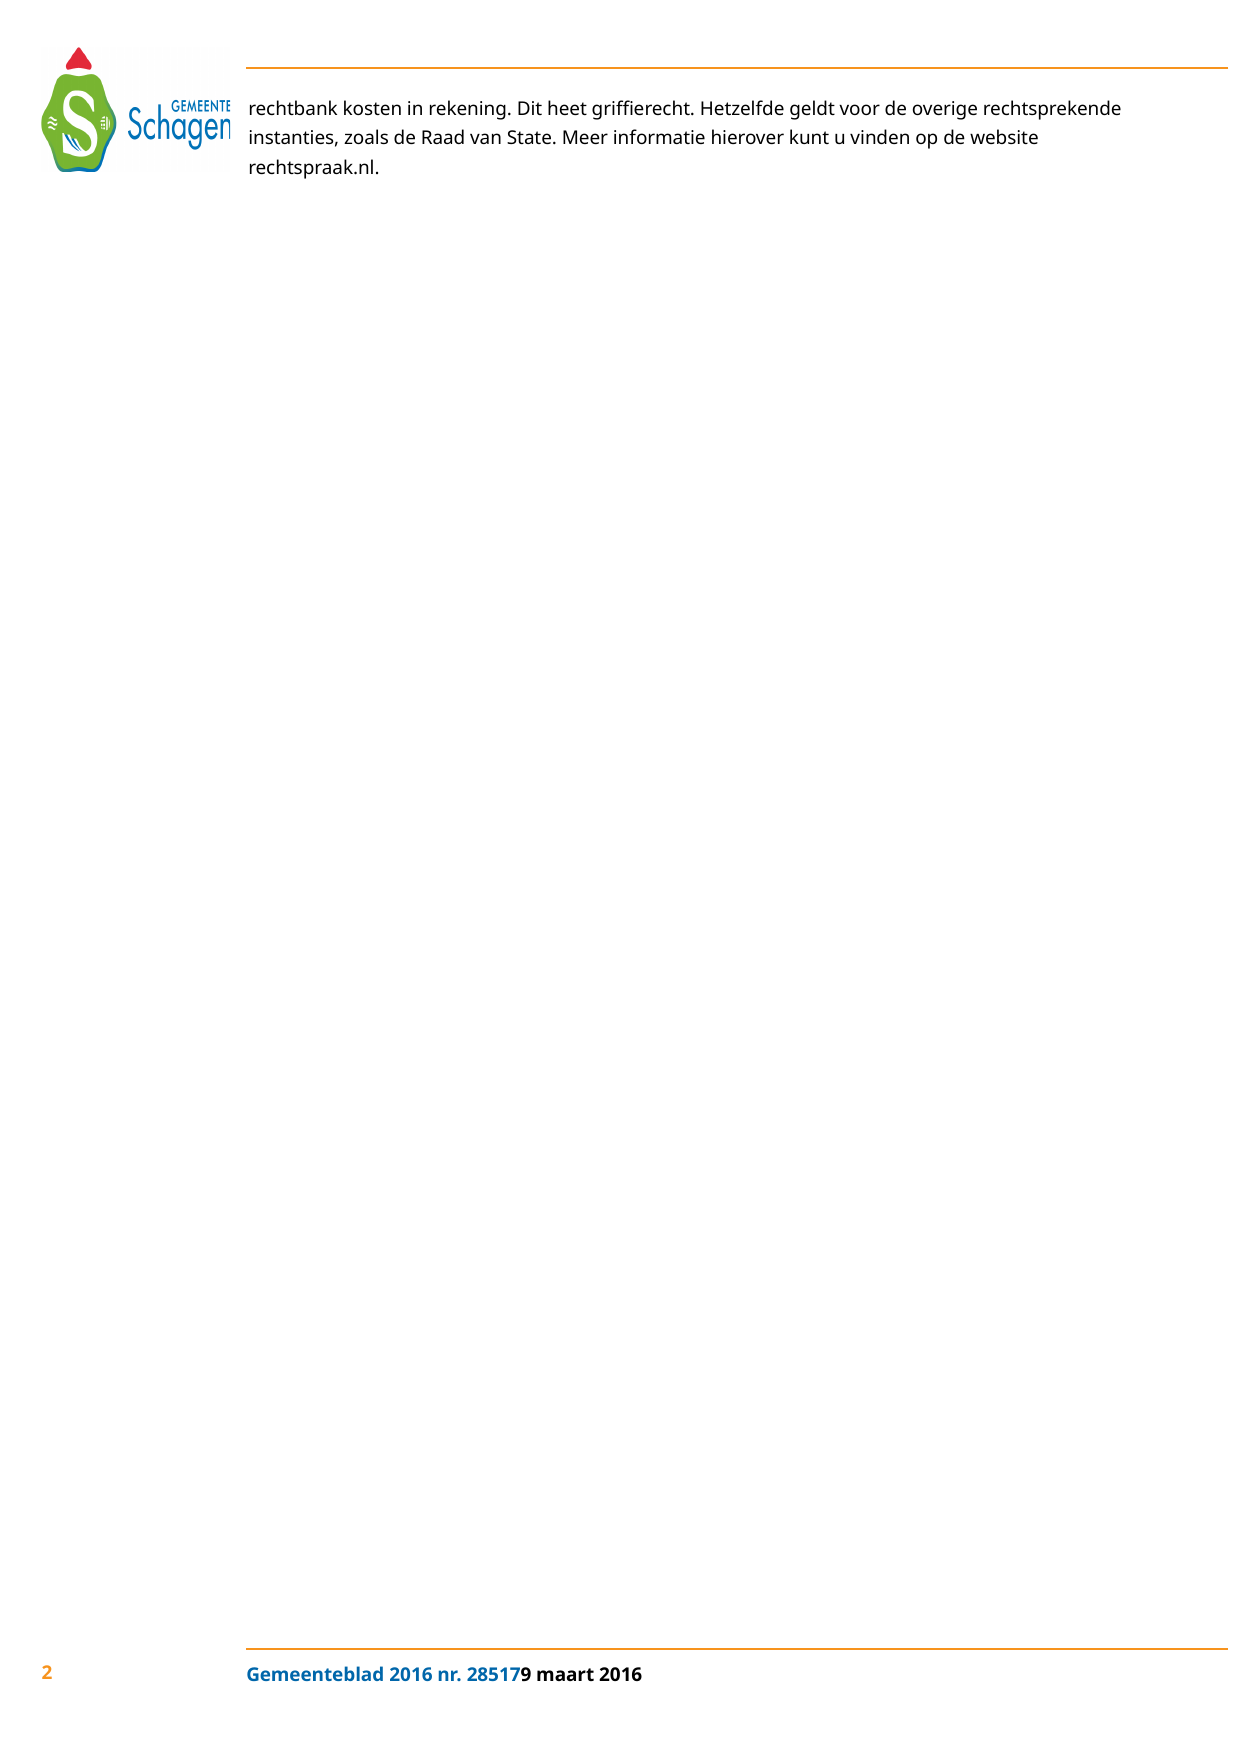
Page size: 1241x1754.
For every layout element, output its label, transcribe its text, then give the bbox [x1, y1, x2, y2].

picture [41, 47, 231, 172]
text rechtbank kosten in rekening. Dit heet griffierecht. Hetzelfde geldt voor de overige rechtsprekende instanties, zoals de Raad van State. Meer informatie hierover kunt u vinden op de website rechtspraak.nl. [248, 95, 1152, 180]
